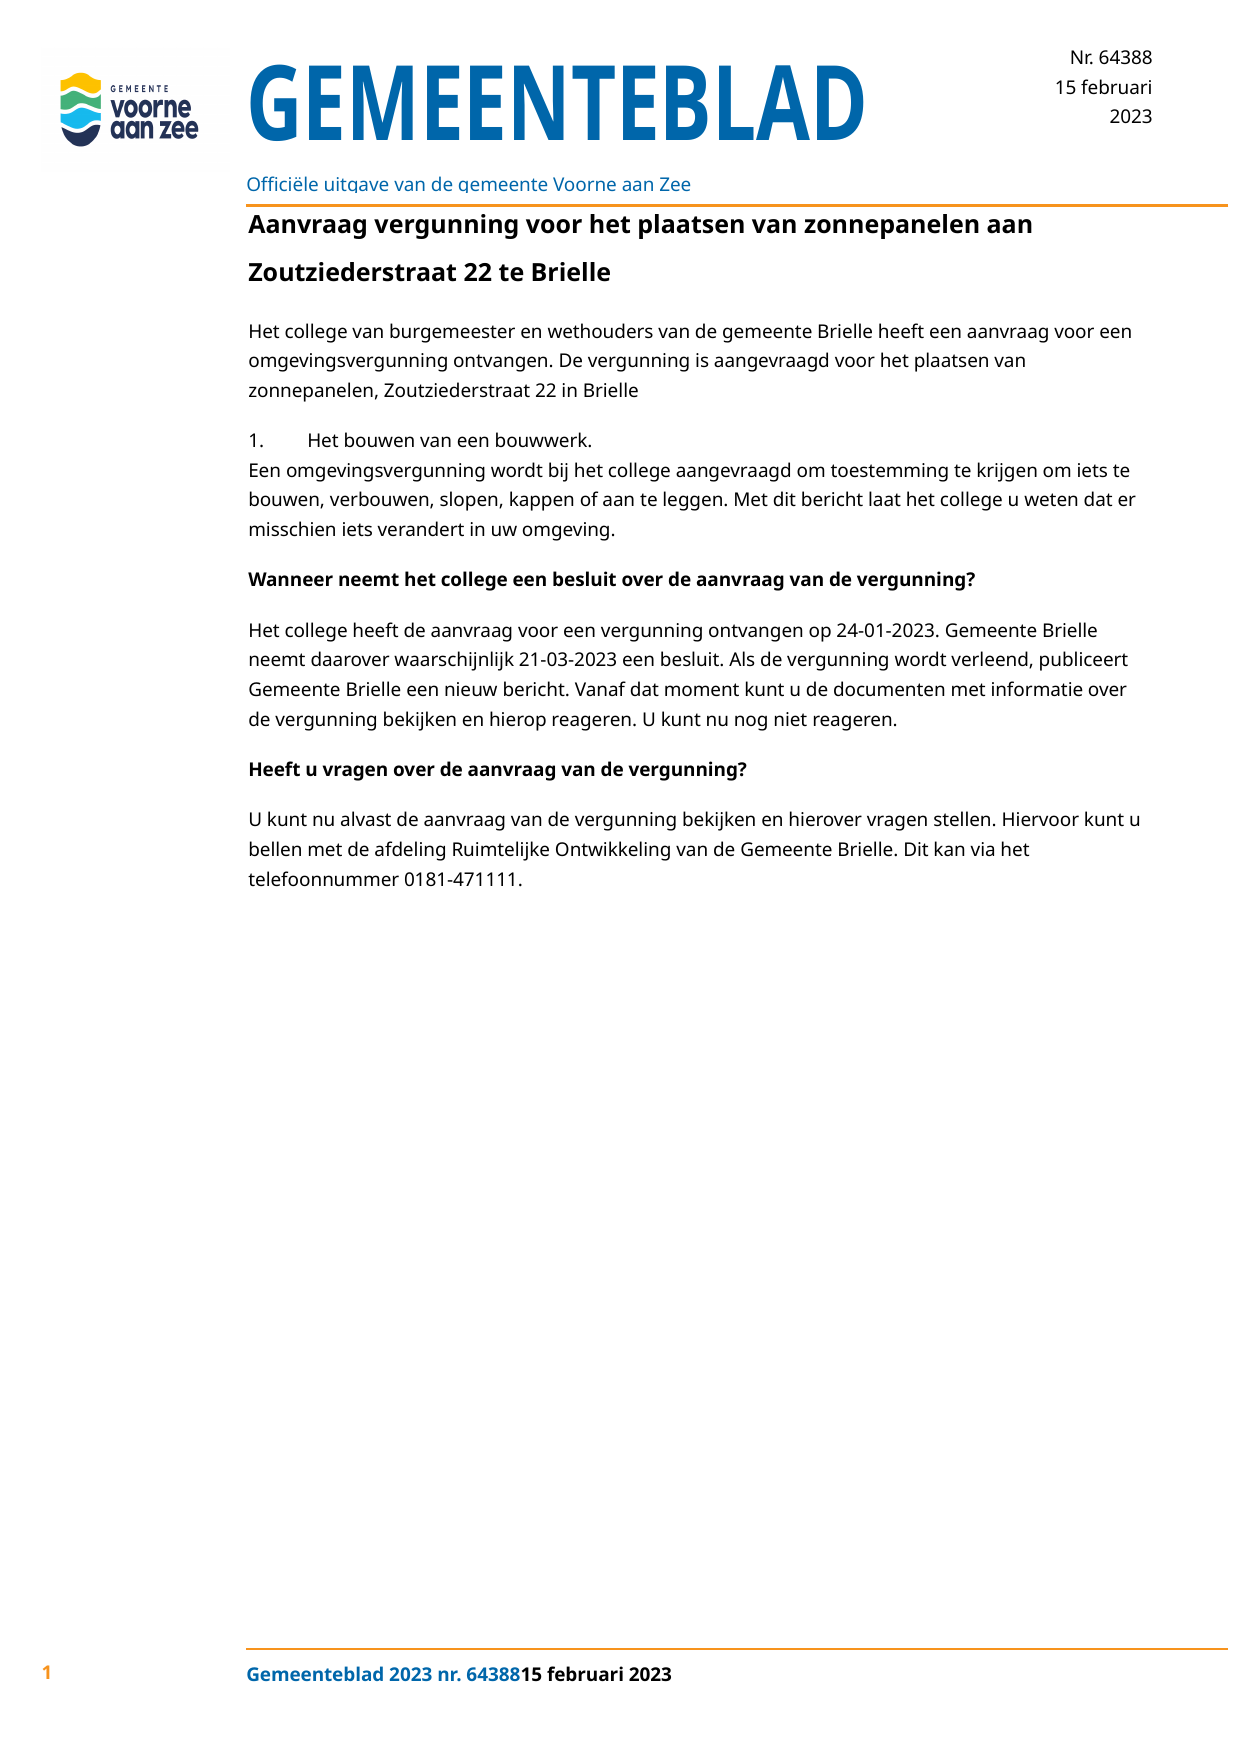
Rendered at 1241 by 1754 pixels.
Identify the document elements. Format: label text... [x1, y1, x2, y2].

text U kunt nu alvast de aanvraag van de vergunning bekijken en hierover vragen stellen. Hiervoor kunt u bellen met de afdeling Ruimtelijke Ontwikkeling van de Gemeente Brielle. Dit kan via het telefoonnummer 0181-471111. [248, 807, 1152, 892]
text Wanneer neemt het college een besluit over de aanvraag van de vergunning? [248, 567, 1152, 592]
list Het bouwen van een bouwwerk. [248, 427, 1152, 453]
text Aanvraag vergunning voor het plaatsen van zonnepanelen aan Zoutziederstraat 22 te Brielle [248, 207, 1152, 288]
text Het college van burgemeester en wethouders van de gemeente Brielle heeft een aanvraag voor een omgevingsvergunning ontvangen. De vergunning is aangevraagd voor het plaatsen van zonnepanelen, Zoutziederstraat 22 in Brielle [248, 318, 1152, 403]
text Het college heeft de aanvraag voor een vergunning ontvangen op 24-01-2023. Gemeente Brielle neemt daarover waarschijnlijk 21-03-2023 een besluit. Als de vergunning wordt verleend, publiceert Gemeente Brielle een nieuw bericht. Vanaf dat moment kunt u de documenten met informatie over de vergunning bekijken en hierop reageren. U kunt nu nog niet reageren. [248, 617, 1152, 732]
text Heeft u vragen over de aanvraag van de vergunning? [248, 756, 1152, 782]
text Een omgevingsvergunning wordt bij het college aangevraagd om toestemming te krijgen om iets te bouwen, verbouwen, slopen, kappen of aan te leggen. Met dit bericht laat het college u weten dat er misschien iets verandert in uw omgeving. [248, 457, 1152, 542]
picture [41, 47, 231, 172]
